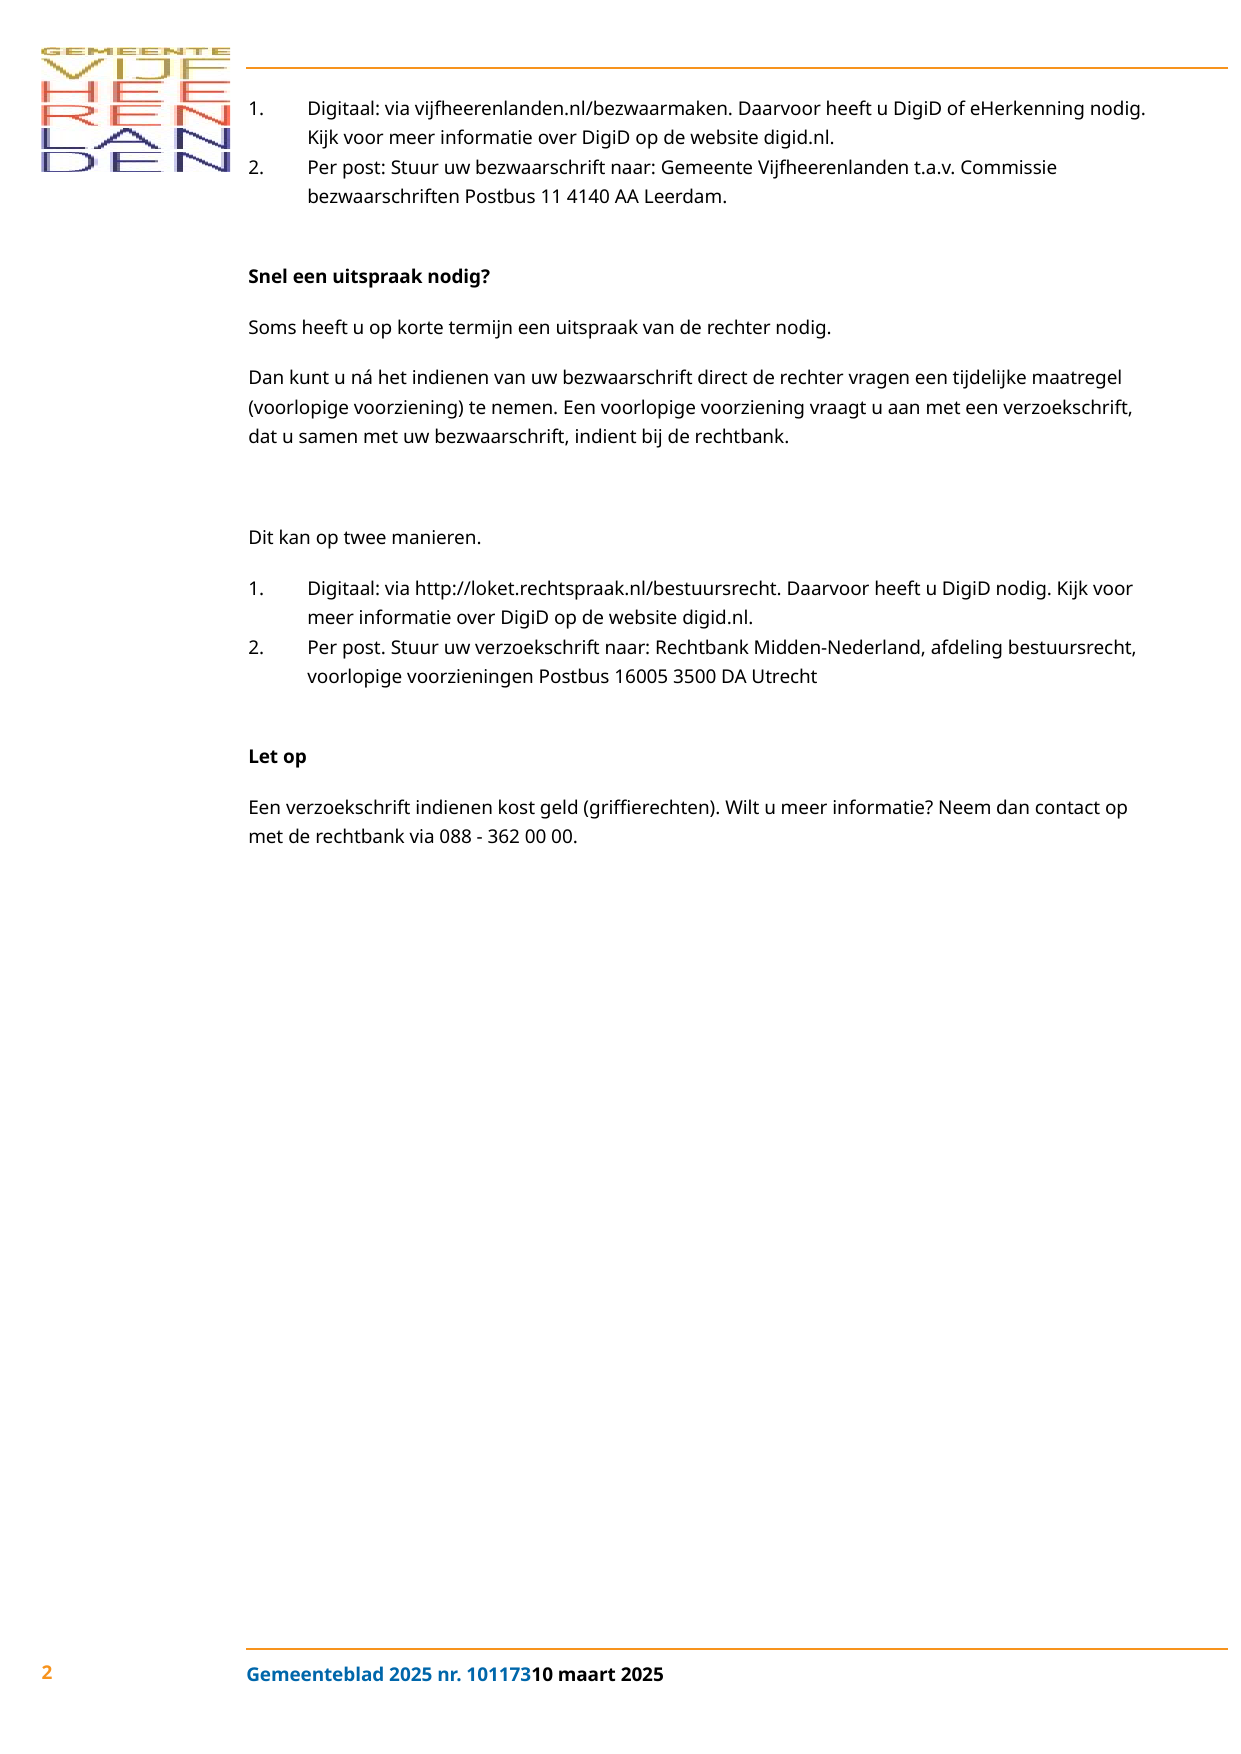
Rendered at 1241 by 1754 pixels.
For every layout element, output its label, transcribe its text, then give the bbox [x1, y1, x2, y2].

list Digitaal: via vijfheerenlanden.nl/bezwaarmaken. Daarvoor heeft u DigiD of eHerkenning nodig. Kijk voor meer informatie over DigiD op de website digid.nl. [248, 95, 1152, 150]
text Soms heeft u op korte termijn een uitspraak van de rechter nodig. [248, 314, 1152, 340]
text Een verzoekschrift indienen kost geld (griffierechten). Wilt u meer informatie? Neem dan contact op met de rechtbank via 088 - 362 00 00. [248, 794, 1152, 849]
picture [41, 47, 231, 172]
text Let op [248, 743, 1152, 769]
list Per post. Stuur uw verzoekschrift naar: Rechtbank Midden-Nederland, afdeling bestuursrecht, voorlopige voorzieningen Postbus 16005 3500 DA Utrecht [248, 634, 1152, 689]
text Snel een uitspraak nodig? [248, 263, 1152, 289]
text Dan kunt u ná het indienen van uw bezwaarschrift direct de rechter vragen een tijdelijke maatregel (voorlopige voorziening) te nemen. Een voorlopige voorziening vraagt u aan met een verzoekschrift, dat u samen met uw bezwaarschrift, indient bij de rechtbank. [248, 364, 1152, 449]
text Dit kan op twee manieren. [248, 524, 1152, 550]
list Digitaal: via http://loket.rechtspraak.nl/bestuursrecht. Daarvoor heeft u DigiD nodig. Kijk voor meer informatie over DigiD op de website digid.nl. [248, 575, 1152, 630]
list Per post: Stuur uw bezwaarschrift naar: Gemeente Vijfheerenlanden t.a.v. Commissie bezwaarschriften Postbus 11 4140 AA Leerdam. [248, 154, 1152, 209]
